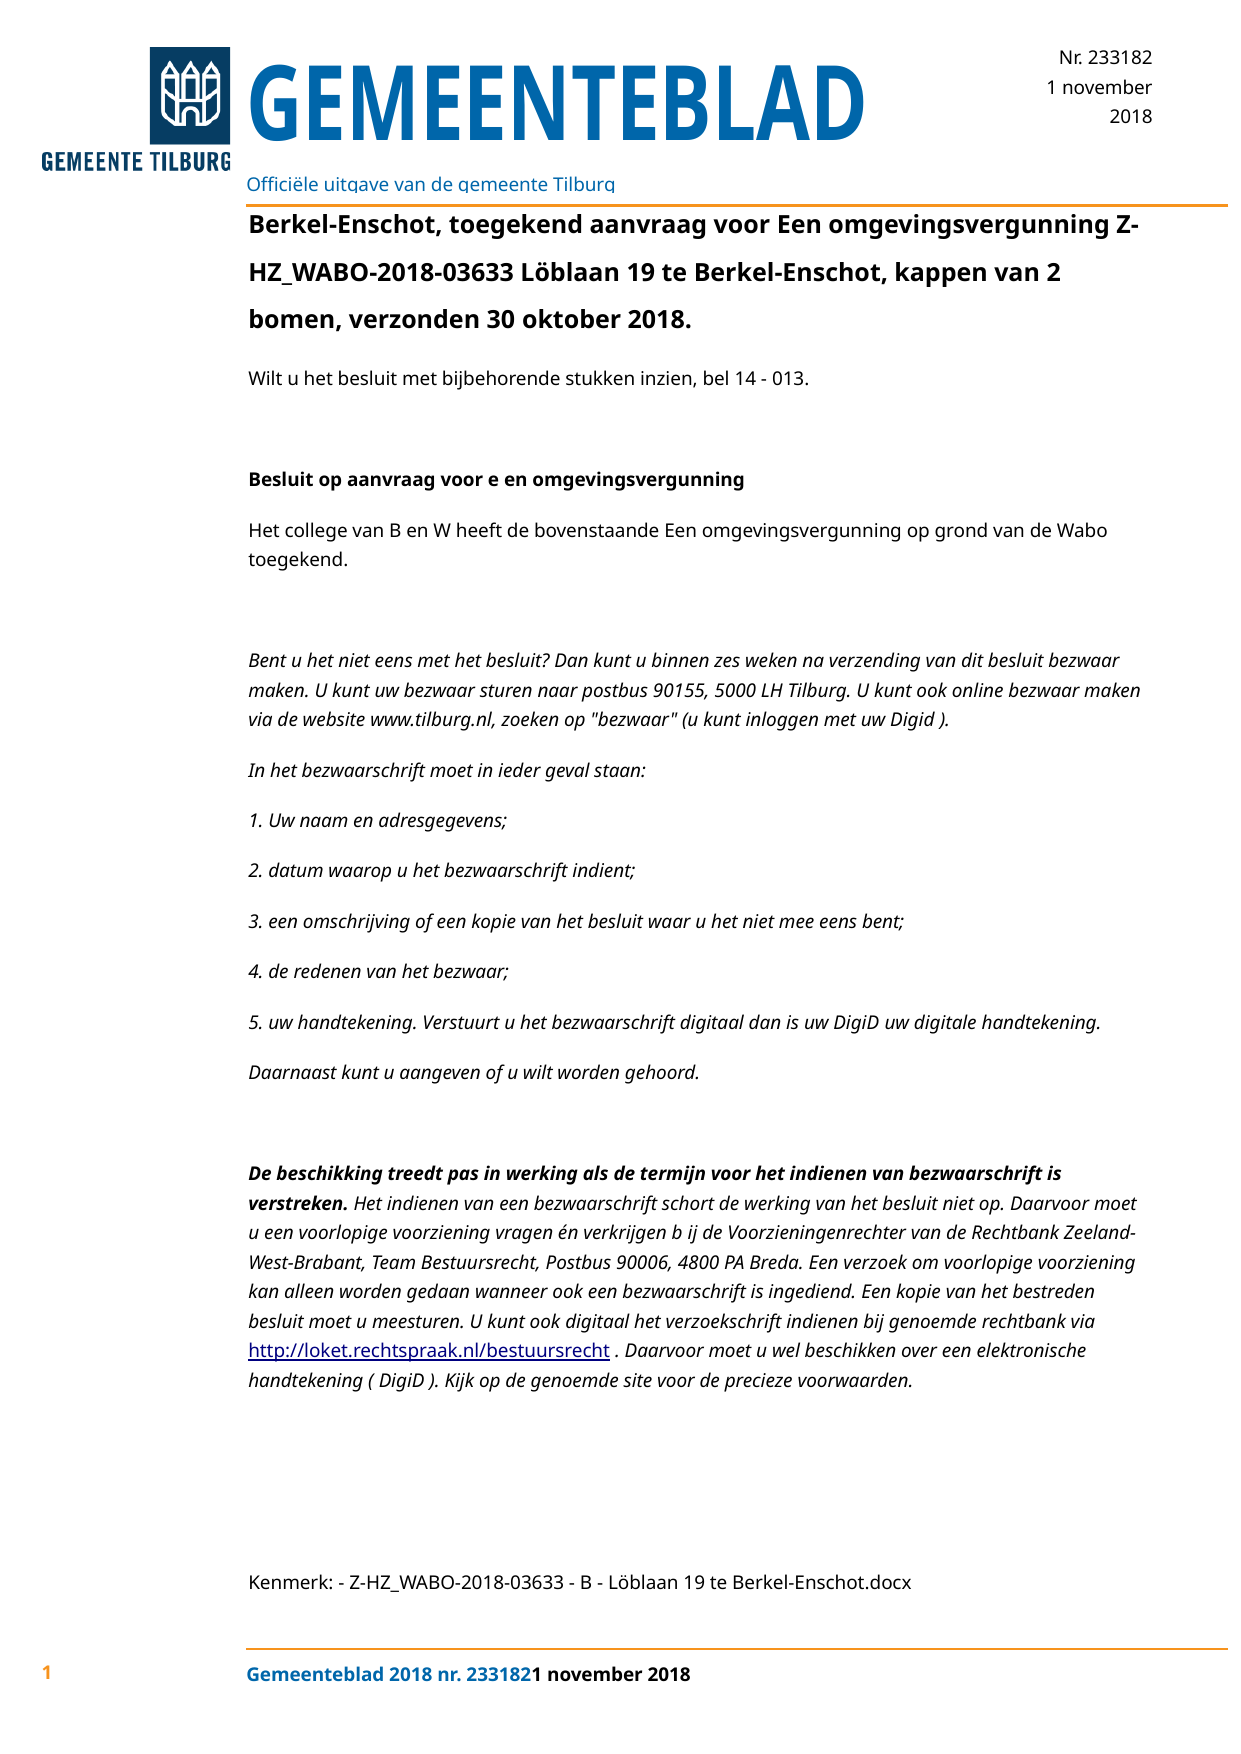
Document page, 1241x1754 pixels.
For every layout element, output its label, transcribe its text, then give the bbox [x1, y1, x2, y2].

text 1. Uw naam en adresgegevens; [248, 807, 1152, 833]
text Daarnaast kunt u aangeven of u wilt worden gehoord. [248, 1059, 1152, 1085]
text 2. datum waarop u het bezwaarschrift indient; [248, 858, 1152, 883]
text In het bezwaarschrift moet in ieder geval staan: [248, 757, 1152, 782]
text Wilt u het besluit met bijbehorende stukken inzien, bel 14 - 013. [248, 366, 1152, 391]
text Het college van B en W heeft de bovenstaande Een omgevingsvergunning op grond van de Wabo toegekend. [248, 517, 1152, 572]
text Bent u het niet eens met het besluit? Dan kunt u binnen zes weken na verzending van dit besluit bezwaar maken. U kunt uw bezwaar sturen naar postbus 90155, 5000 LH Tilburg. U kunt ook online bezwaar maken via de website www.tilburg.nl, zoeken op "bezwaar" (u kunt inloggen met uw Digid ). [248, 647, 1152, 732]
text 4. de redenen van het bezwaar; [248, 958, 1152, 984]
text Kenmerk: - Z-HZ_WABO-2018-03633 - B - Löblaan 19 te Berkel-Enschot.docx [248, 1569, 1152, 1594]
text 5. uw handtekening. Verstuurt u het bezwaarschrift digitaal dan is uw DigiD uw digitale handtekening. [248, 1009, 1152, 1034]
text 3. een omschrijving of een kopie van het besluit waar u het niet mee eens bent; [248, 908, 1152, 934]
picture [41, 47, 231, 172]
text De beschikking treedt pas in werking als de termijn voor het indienen van bezwaarschrift is verstreken. Het indienen van een bezwaarschrift schort de werking van het besluit niet op. Daarvoor moet u een voorlopige voorziening vragen én verkrijgen b ij de Voorzieningenrechter van de Rechtbank Zeeland-West-Brabant, Team Bestuursrecht, Postbus 90006, 4800 PA Breda. Een verzoek om voorlopige voorziening kan alleen worden gedaan wanneer ook een bezwaarschrift is ingediend. Een kopie van het bestreden besluit moet u meesturen. U kunt ook digitaal het verzoekschrift indienen bij genoemde rechtbank via http://loket.rechtspraak.nl/bestuursrecht . Daarvoor moet u wel beschikken over een elektronische handtekening ( DigiD ). Kijk op de genoemde site voor de precieze voorwaarden. [248, 1160, 1152, 1393]
text Besluit op aanvraag voor e en omgevingsvergunning [248, 466, 1152, 492]
text Berkel-Enschot, toegekend aanvraag voor Een omgevingsvergunning Z-HZ_WABO-2018-03633 Löblaan 19 te Berkel-Enschot, kappen van 2 bomen, verzonden 30 oktober 2018. [248, 207, 1152, 336]
